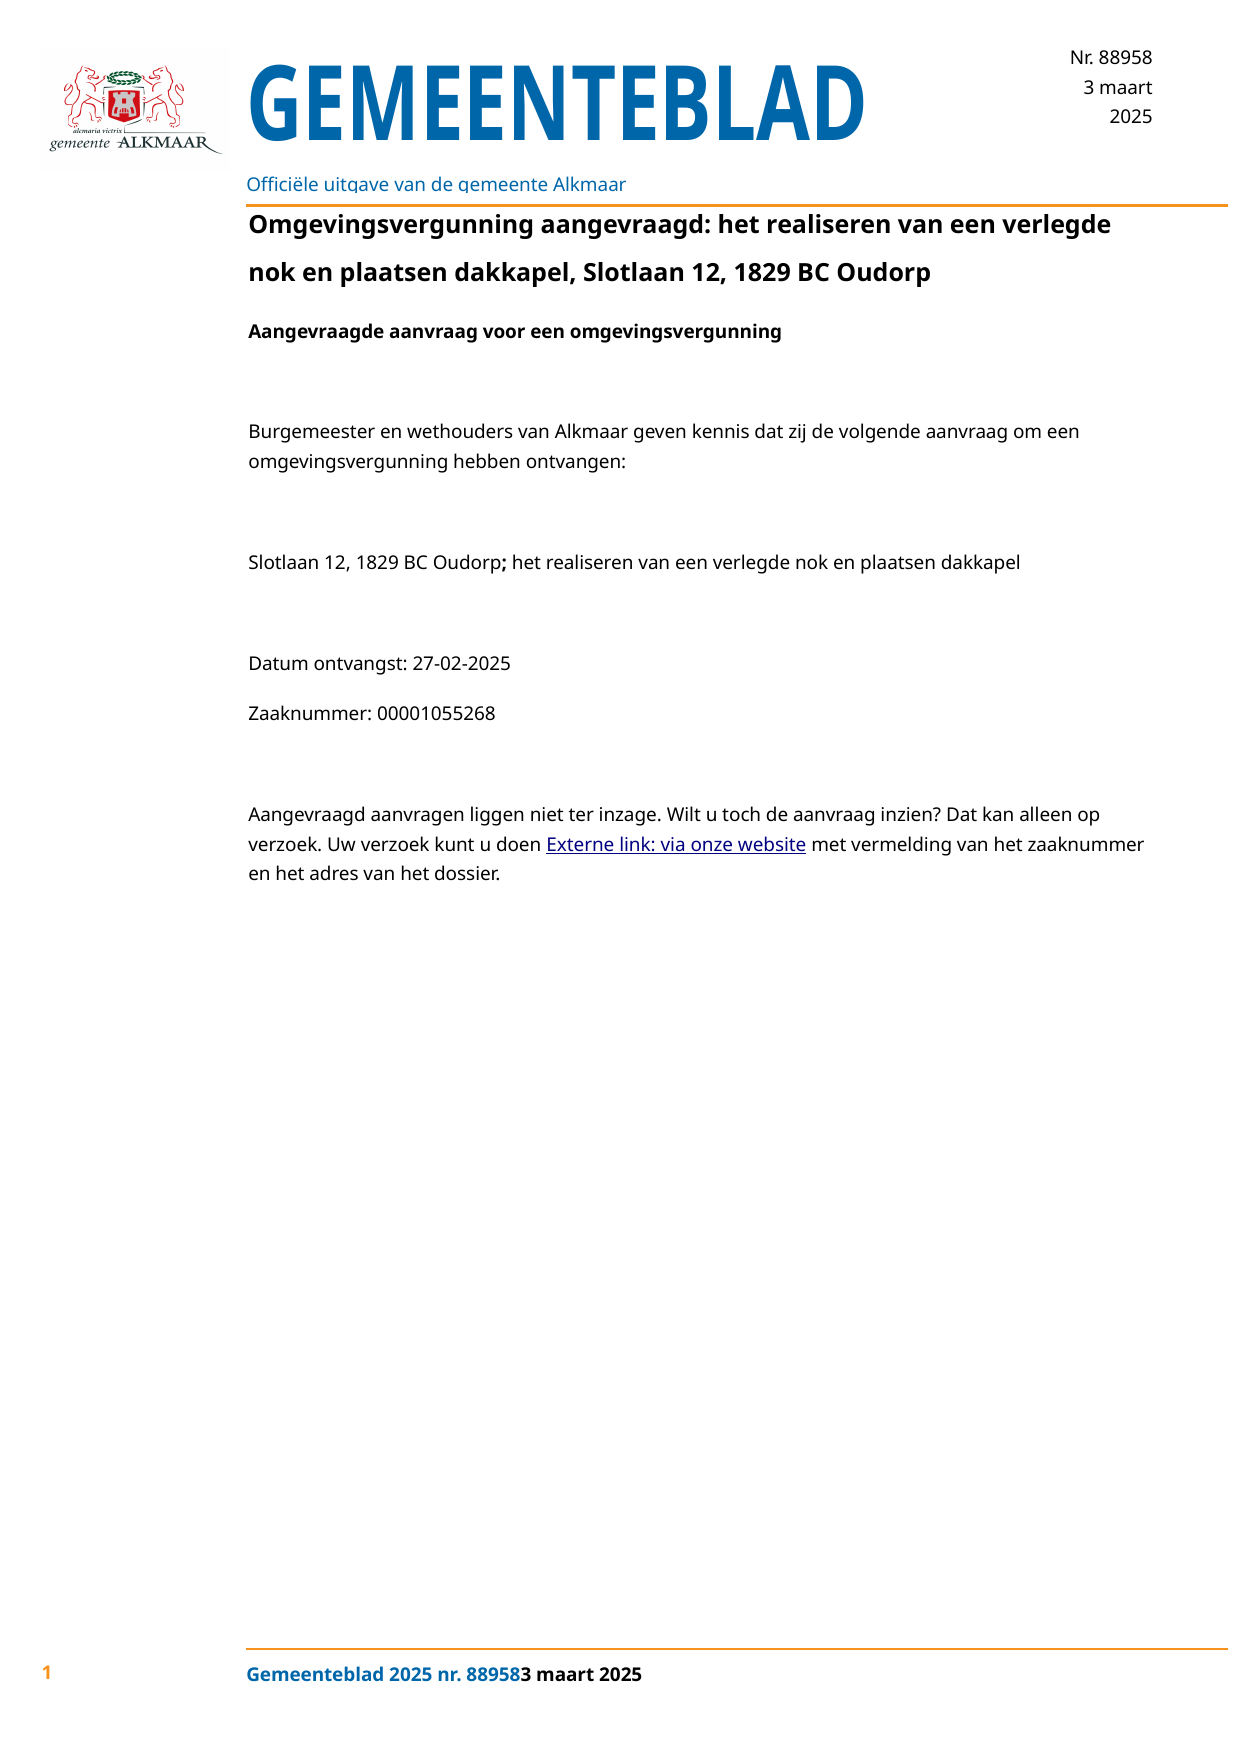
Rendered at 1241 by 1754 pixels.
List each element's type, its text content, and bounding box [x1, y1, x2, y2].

text Datum ontvangst: 27-02-2025 [248, 650, 1152, 676]
text Burgemeester en wethouders van Alkmaar geven kennis dat zij de volgende aanvraag om een omgevingsvergunning hebben ontvangen: [248, 419, 1152, 474]
text Aangevraagde aanvraag voor een omgevingsvergunning [248, 318, 1152, 344]
picture [41, 47, 231, 172]
text Zaaknummer: 00001055268 [248, 700, 1152, 726]
text Aangevraagd aanvragen liggen niet ter inzage. Wilt u toch de aanvraag inzien? Dat kan alleen op verzoek. Uw verzoek kunt u doen Externe link: via onze website met vermelding van het zaaknummer en het adres van het dossier. [248, 801, 1152, 886]
text Omgevingsvergunning aangevraagd: het realiseren van een verlegde nok en plaatsen dakkapel, Slotlaan 12, 1829 BC Oudorp [248, 207, 1152, 288]
text Slotlaan 12, 1829 BC Oudorp; het realiseren van een verlegde nok en plaatsen dakkapel [248, 549, 1152, 575]
